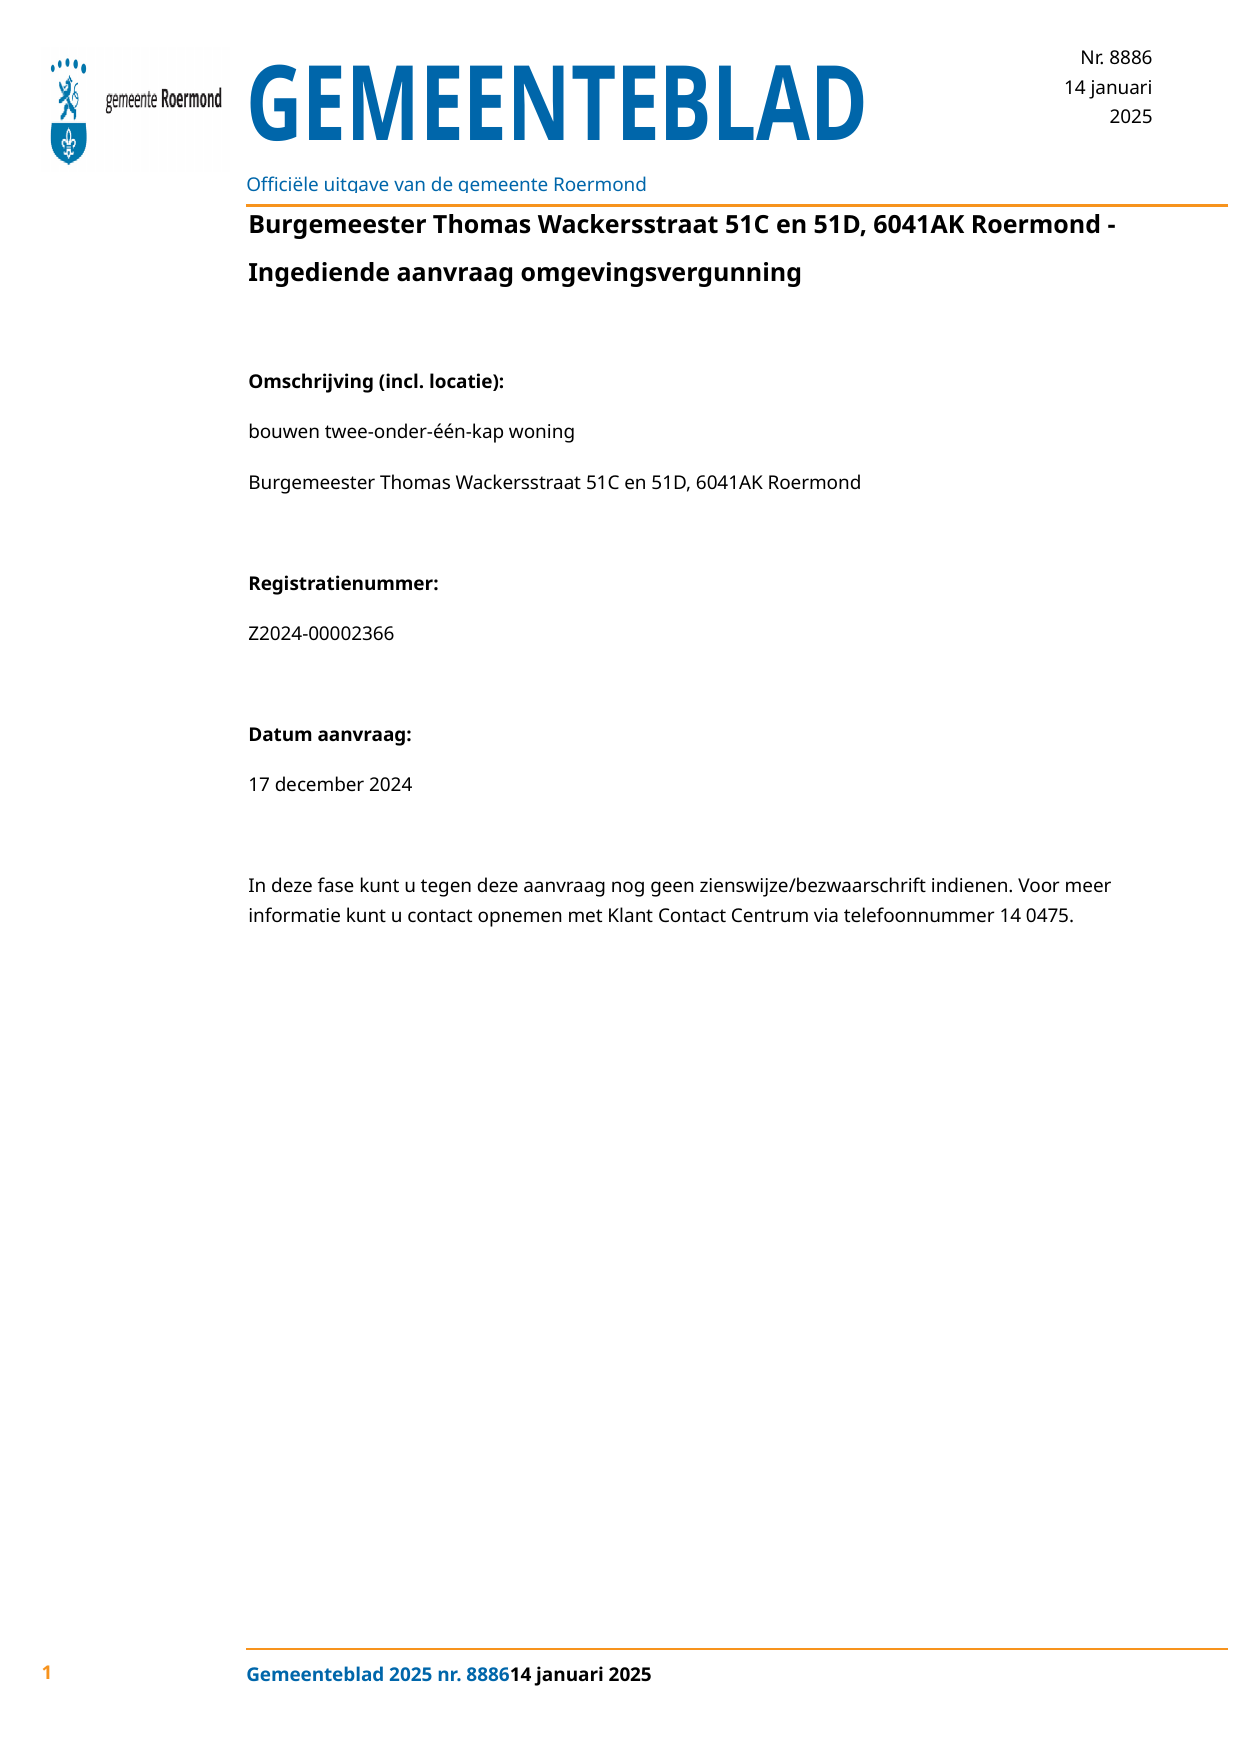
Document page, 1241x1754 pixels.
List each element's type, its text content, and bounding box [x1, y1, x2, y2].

text 17 december 2024 [248, 772, 1152, 797]
text Omschrijving (incl. locatie): [248, 368, 1152, 394]
text In deze fase kunt u tegen deze aanvraag nog geen zienswijze/bezwaarschrift indienen. Voor meer informatie kunt u contact opnemen met Klant Contact Centrum via telefoonnummer 14 0475. [248, 872, 1152, 928]
text Z2024-00002366 [248, 620, 1152, 646]
text Burgemeester Thomas Wackersstraat 51C en 51D, 6041AK Roermond - Ingediende aanvraag omgevingsvergunning [248, 207, 1152, 288]
text bouwen twee-onder-één-kap woning [248, 419, 1152, 444]
text Datum aanvraag: [248, 721, 1152, 747]
picture [41, 47, 231, 172]
text Burgemeester Thomas Wackersstraat 51C en 51D, 6041AK Roermond [248, 469, 1152, 495]
text Registratienummer: [248, 570, 1152, 596]
